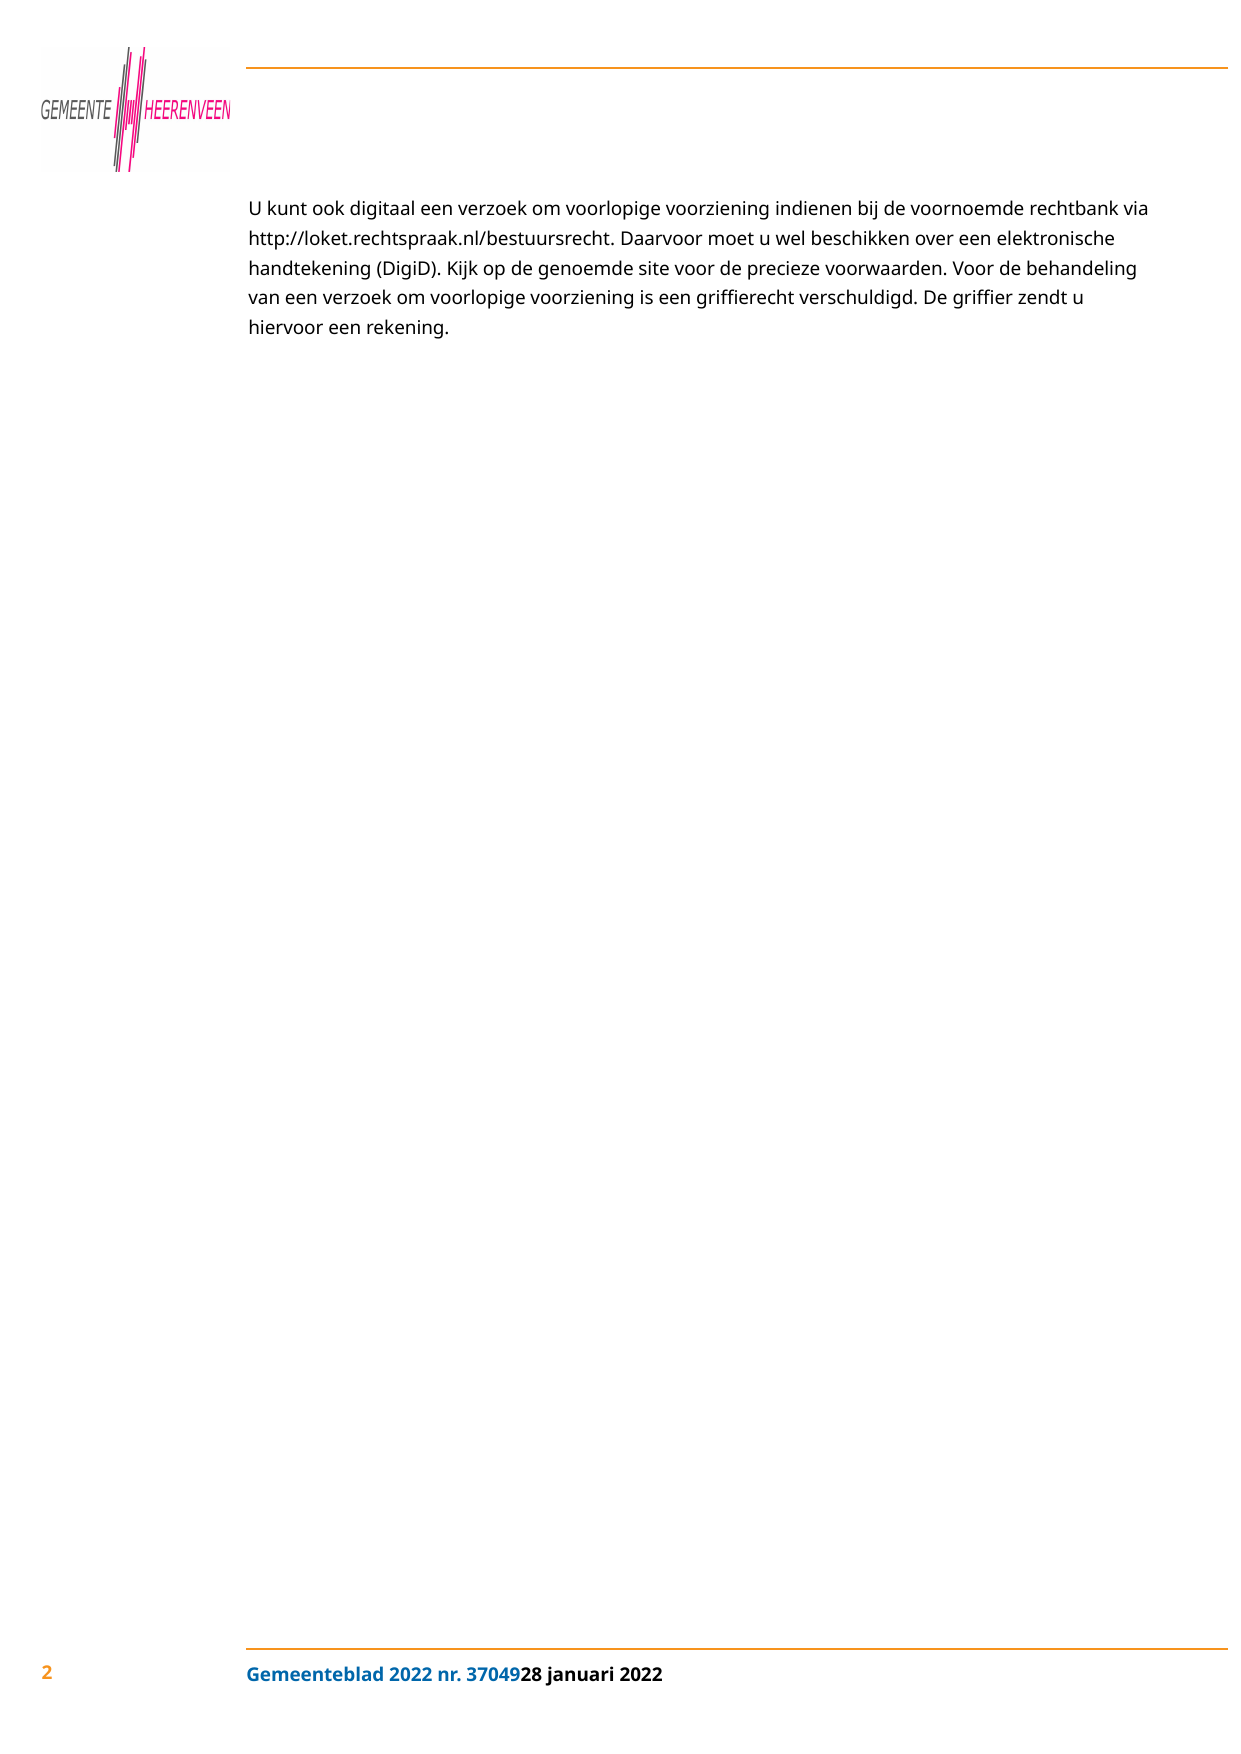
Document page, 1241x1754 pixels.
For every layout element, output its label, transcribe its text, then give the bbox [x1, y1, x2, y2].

picture [41, 47, 231, 172]
text U kunt ook digitaal een verzoek om voorlopige voorziening indienen bij de voornoemde rechtbank via http://loket.rechtspraak.nl/bestuursrecht. Daarvoor moet u wel beschikken over een elektronische handtekening (DigiD). Kijk op de genoemde site voor de precieze voorwaarden. Voor de behandeling van een verzoek om voorlopige voorziening is een griffierecht verschuldigd. De griffier zendt u hiervoor een rekening. [248, 196, 1152, 340]
